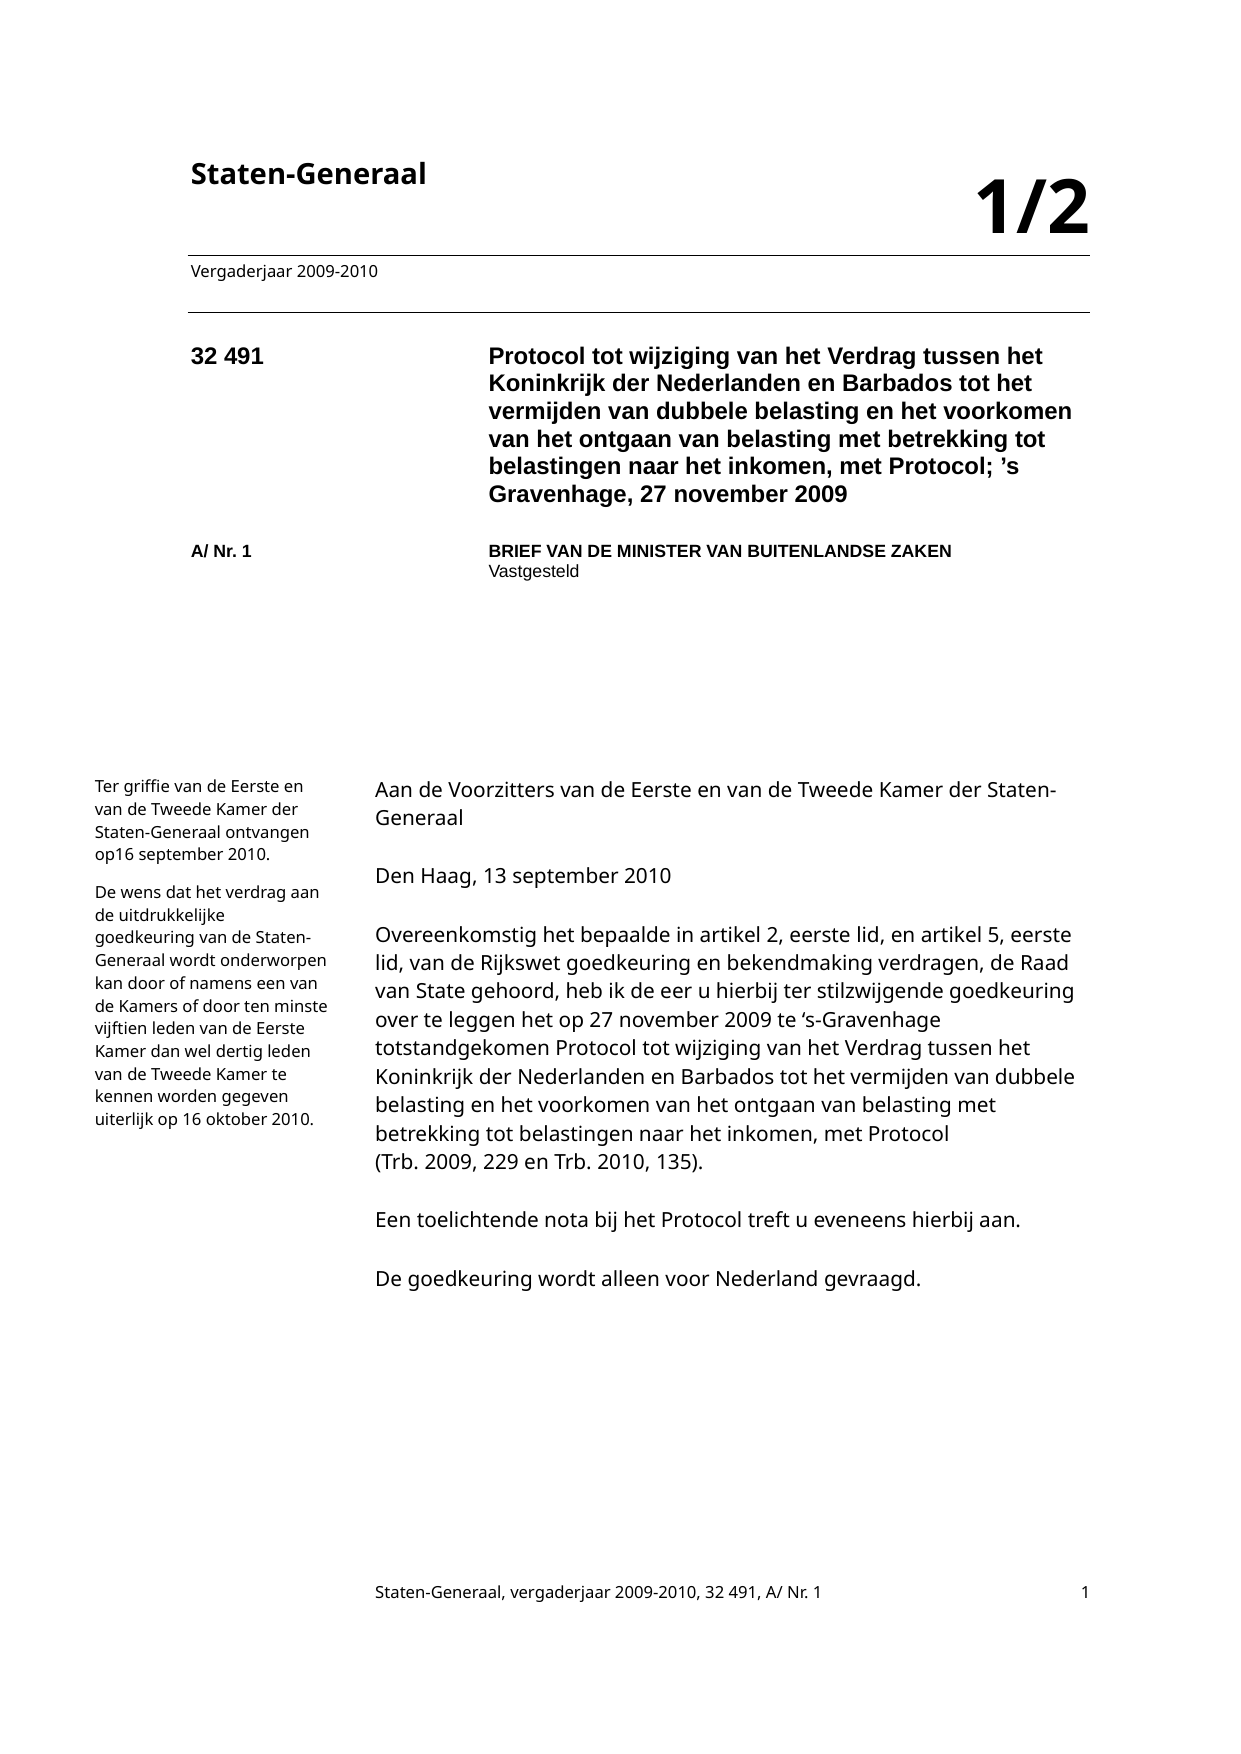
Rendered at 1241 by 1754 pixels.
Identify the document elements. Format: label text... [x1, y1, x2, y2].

table_cell [485, 313, 1090, 339]
text De goedkeuring wordt alleen voor Nederland gevraagd. [375, 1264, 1090, 1292]
table_cell [485, 256, 1090, 312]
table_cell A/ Nr. 1 [188, 538, 485, 656]
text Een toelichtende nota bij het Protocol treft u eveneens hierbij aan. [375, 1206, 1090, 1234]
text Ter griffie van de Eerste en van de Tweede Kamer der Staten-Generaal ontvangen op16 september 2010. [94, 775, 328, 866]
text Overeenkomstig het bepaalde in artikel 2, eerste lid, en artikel 5, eerste lid, van de Rijkswet goedkeuring en bekendmaking verdragen, de Raad van State gehoord, heb ik de eer u hierbij ter stilzwijgende goedkeuring over te leggen het op 27 november 2009 te ‘s-Gravenhage totstandgekomen Protocol tot wijziging van het Verdrag tussen het Koninkrijk der Nederlanden en Barbados tot het vermijden van dubbele belasting en het voorkomen van het ontgaan van belasting met betrekking tot belastingen naar het inkomen, met Protocol (Trb. 2009, 229 en Trb. 2010, 135). [375, 920, 1090, 1176]
table_cell [188, 313, 485, 339]
table_cell 32 491 [188, 339, 485, 537]
text [94, 866, 328, 881]
text Den Haag, 13 september 2010 [375, 861, 1090, 890]
text De wens dat het verdrag aan de uitdrukkelijke goedkeuring van de Staten-Generaal wordt onderworpen kan door of namens een van de Kamers of door ten minste vijftien leden van de Eerste Kamer dan wel dertig leden van de Tweede Kamer te kennen worden gegeven uiterlijk op 16 oktober 2010. [94, 881, 328, 1131]
table_cell Protocol tot wijziging van het Verdrag tussen het Koninkrijk der Nederlanden en Barbados tot het vermijden van dubbele belasting en het voorkomen van het ontgaan van belasting met betrekking tot belastingen naar het inkomen, met Protocol; ’s Gravenhage, 27 november 2009 [485, 339, 1090, 537]
table_header 1/2 [910, 150, 1090, 255]
table_cell BRIEF VAN DE MINISTER VAN BUITENLANDSE ZAKEN Vastgesteld [485, 538, 1090, 656]
text Aan de Voorzitters van de Eerste en van de Tweede Kamer der Staten-Generaal [375, 775, 1090, 832]
table_header Staten-Generaal [188, 150, 909, 255]
table_cell Vergaderjaar 2009-2010 [188, 256, 485, 312]
